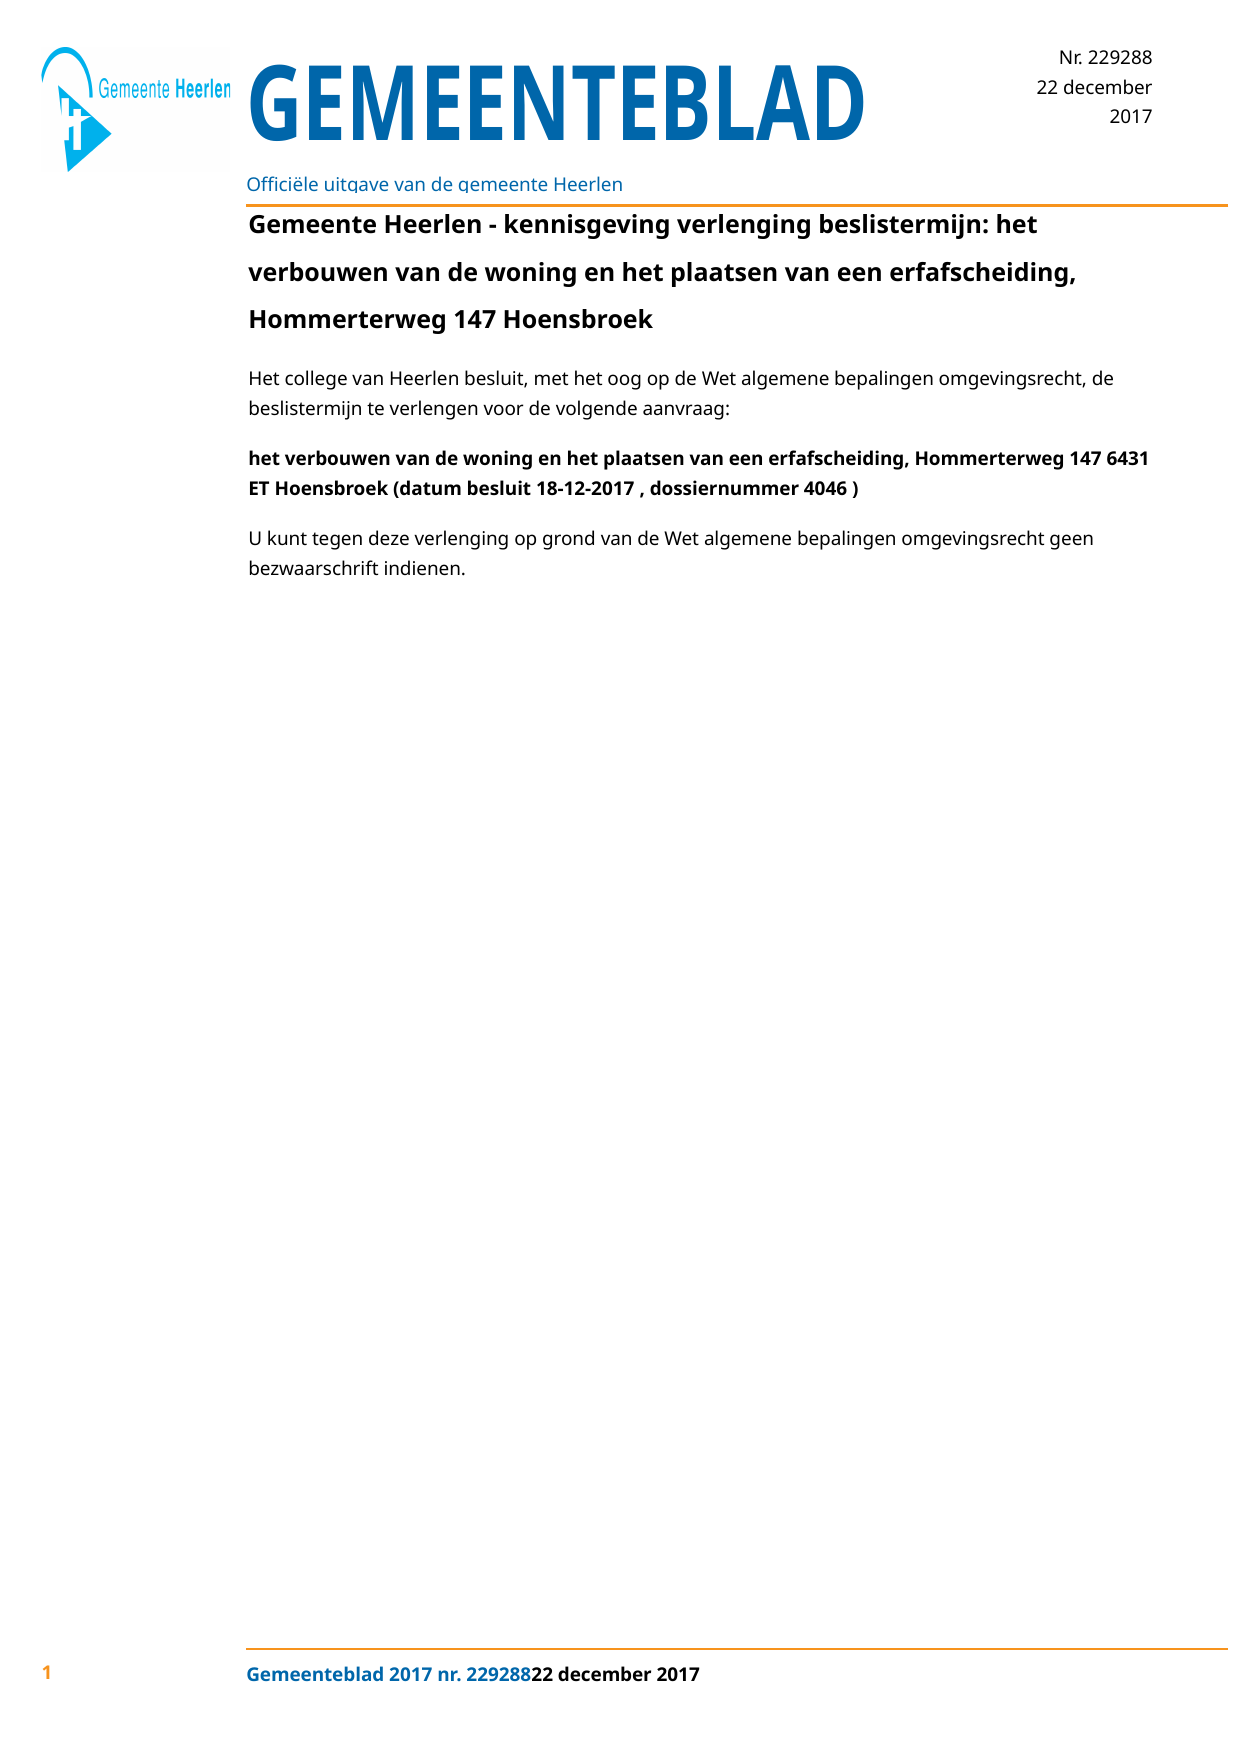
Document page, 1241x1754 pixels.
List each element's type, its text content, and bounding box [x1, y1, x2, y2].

picture [41, 47, 231, 172]
text Gemeente Heerlen - kennisgeving verlenging beslistermijn: het verbouwen van de woning en het plaatsen van een erfafscheiding, Hommerterweg 147 Hoensbroek [248, 207, 1152, 336]
text het verbouwen van de woning en het plaatsen van een erfafscheiding, Hommerterweg 147 6431 ET Hoensbroek (datum besluit 18-12-2017 , dossiernummer 4046 ) [248, 446, 1152, 501]
picture [41, 47, 58, 70]
text Het college van Heerlen besluit, met het oog op de Wet algemene bepalingen omgevingsrecht, de beslistermijn te verlengen voor de volgende aanvraag: [248, 366, 1152, 421]
text U kunt tegen deze verlenging op grond van de Wet algemene bepalingen omgevingsrecht geen bezwaarschrift indienen. [248, 526, 1152, 581]
